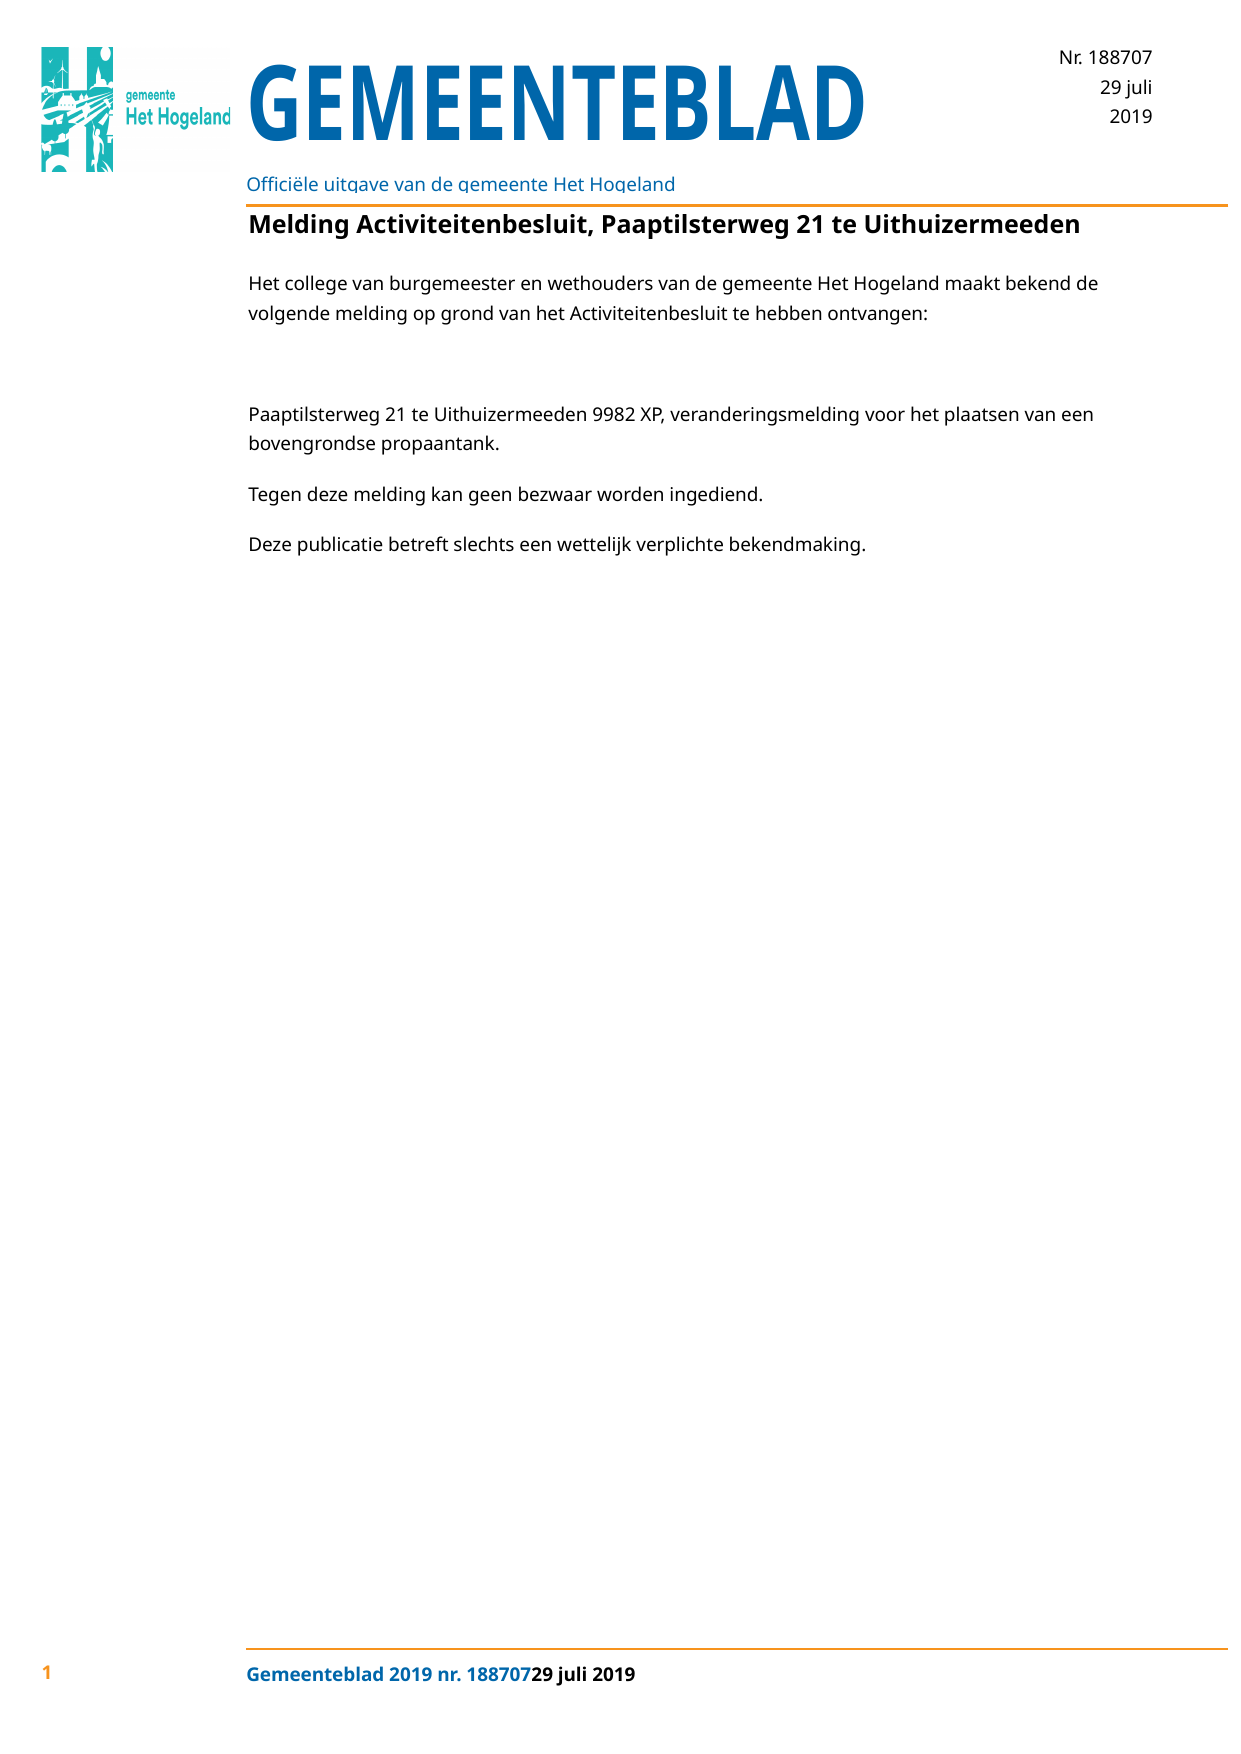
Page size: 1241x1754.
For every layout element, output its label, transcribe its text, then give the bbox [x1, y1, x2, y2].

text Paaptilsterweg 21 te Uithuizermeeden 9982 XP, veranderingsmelding voor het plaatsen van een bovengrondse propaantank. [248, 401, 1152, 456]
text Het college van burgemeester en wethouders van de gemeente Het Hogeland maakt bekend de volgende melding op grond van het Activiteitenbesluit te hebben ontvangen: [248, 270, 1152, 326]
text Tegen deze melding kan geen bezwaar worden ingediend. [248, 481, 1152, 506]
text Deze publicatie betreft slechts een wettelijk verplichte bekendmaking. [248, 531, 1152, 557]
text Melding Activiteitenbesluit, Paaptilsterweg 21 te Uithuizermeeden [248, 207, 1152, 241]
picture [41, 47, 231, 172]
